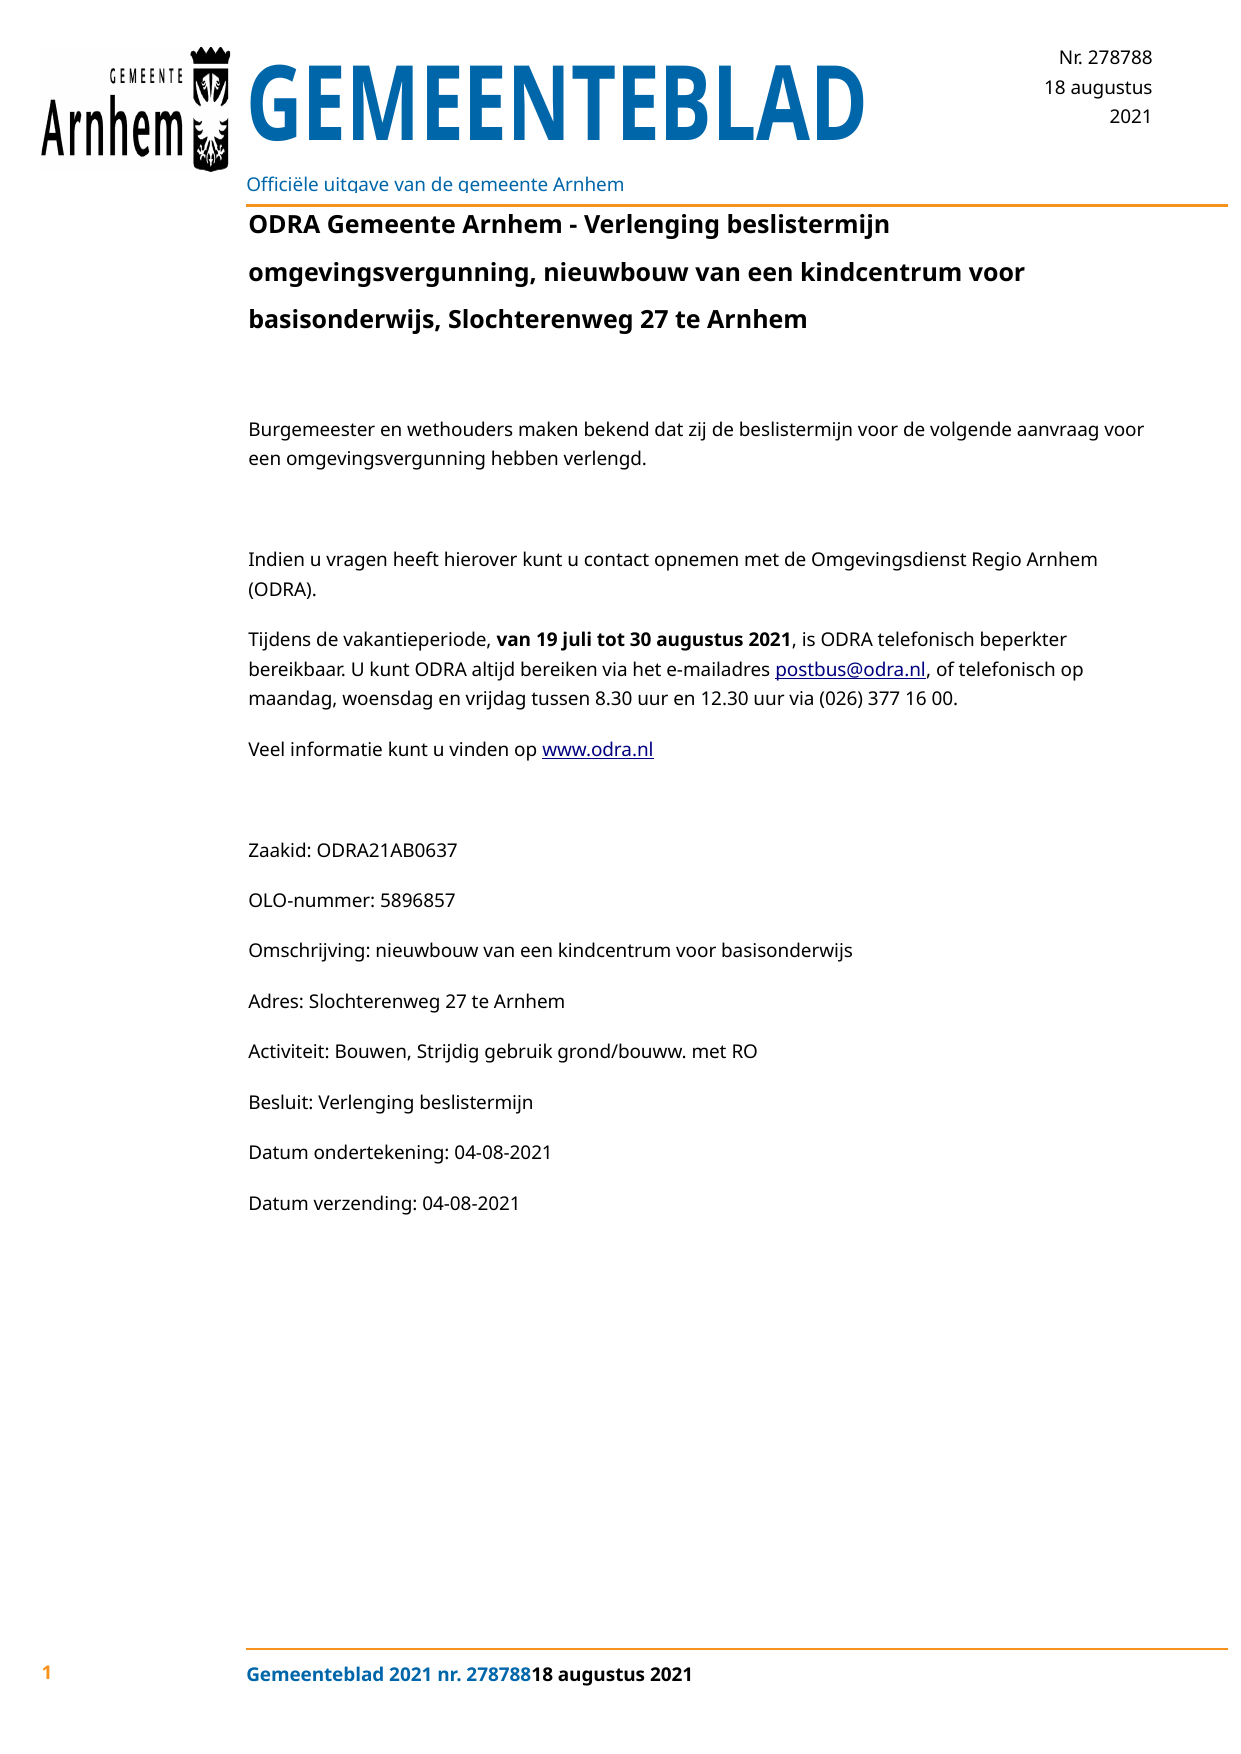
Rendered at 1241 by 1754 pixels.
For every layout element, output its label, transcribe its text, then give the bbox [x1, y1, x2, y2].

text Activiteit: Bouwen, Strijdig gebruik grond/bouww. met RO [248, 1038, 1152, 1064]
text Besluit: Verlenging beslistermijn [248, 1089, 1152, 1114]
text Indien u vragen heeft hierover kunt u contact opnemen met de Omgevingsdienst Regio Arnhem (ODRA). [248, 546, 1152, 602]
text Adres: Slochterenweg 27 te Arnhem [248, 988, 1152, 1014]
text Tijdens de vakantieperiode, van 19 juli tot 30 augustus 2021, is ODRA telefonisch beperkter bereikbaar. U kunt ODRA altijd bereiken via het e-mailadres postbus@odra.nl, of telefonisch op maandag, woensdag en vrijdag tussen 8.30 uur en 12.30 uur via (026) 377 16 00. [248, 626, 1152, 711]
text ODRA Gemeente Arnhem - Verlenging beslistermijn omgevingsvergunning, nieuwbouw van een kindcentrum voor basisonderwijs, Slochterenweg 27 te Arnhem [248, 207, 1152, 336]
text Burgemeester en wethouders maken bekend dat zij de beslistermijn voor de volgende aanvraag voor een omgevingsvergunning hebben verlengd. [248, 416, 1152, 471]
text Datum verzending: 04-08-2021 [248, 1190, 1152, 1215]
text OLO-nummer: 5896857 [248, 887, 1152, 913]
text Omschrijving: nieuwbouw van een kindcentrum voor basisonderwijs [248, 938, 1152, 963]
text Datum ondertekening: 04-08-2021 [248, 1139, 1152, 1165]
picture [41, 47, 231, 172]
text Zaakid: ODRA21AB0637 [248, 837, 1152, 862]
text Veel informatie kunt u vinden op www.odra.nl [248, 736, 1152, 762]
